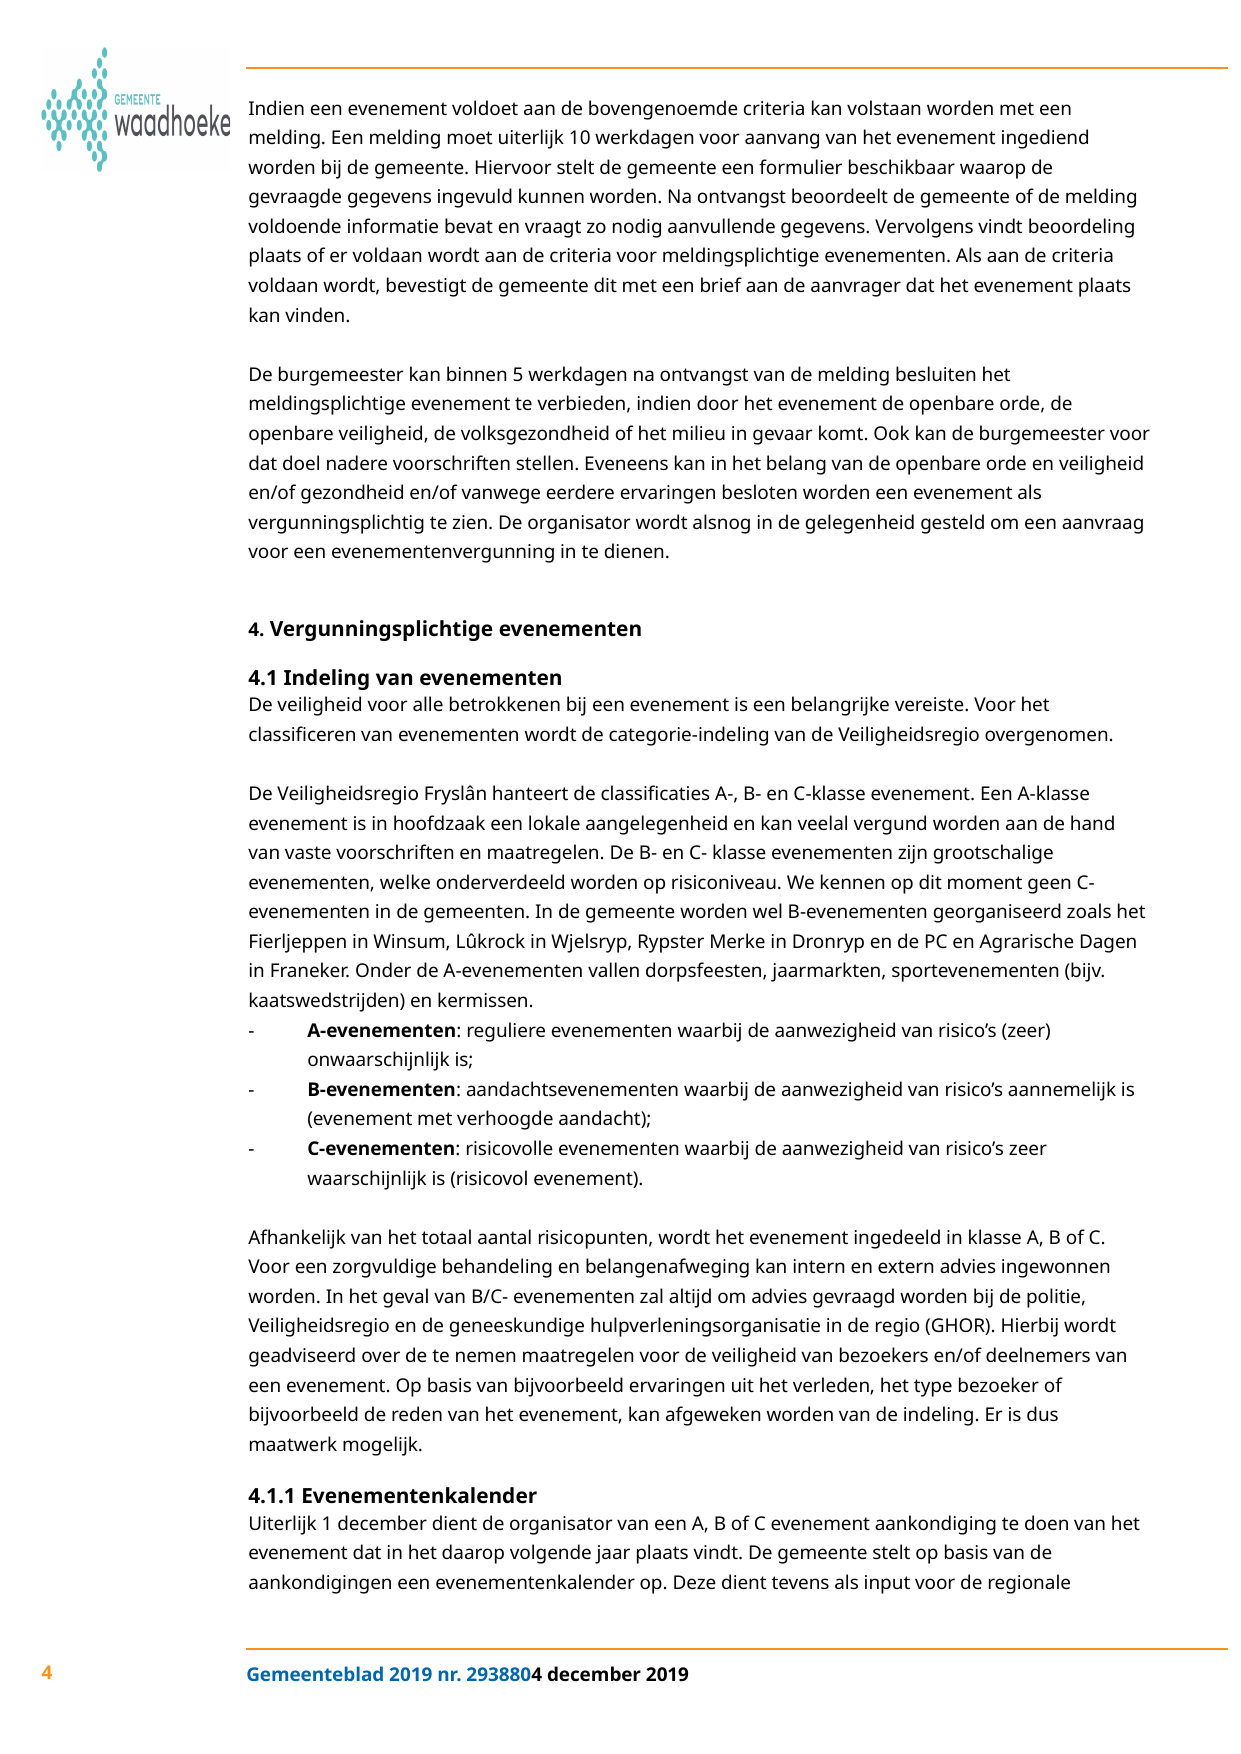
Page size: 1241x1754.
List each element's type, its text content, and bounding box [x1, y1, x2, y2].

text 4. Vergunningsplichtige evenementen [248, 614, 1152, 642]
text 4.1 Indeling van evenementen [248, 663, 1152, 691]
text De veiligheid voor alle betrokkenen bij een evenement is een belangrijke vereiste. Voor het classificeren van evenementen wordt de categorie-indeling van de Veiligheidsregio overgenomen. [248, 691, 1152, 747]
text De Veiligheidsregio Fryslân hanteert de classificaties A-, B- en C-klasse evenement. Een A-klasse evenement is in hoofdzaak een lokale aangelegenheid en kan veelal vergund worden aan de hand van vaste voorschriften en maatregelen. De B- en C- klasse evenementen zijn grootschalige evenementen, welke onderverdeeld worden op risiconiveau. We kennen op dit moment geen C-evenementen in de gemeenten. In de gemeente worden wel B-evenementen georganiseerd zoals het Fierljeppen in Winsum, Lûkrock in Wjelsryp, Rypster Merke in Dronryp en de PC en Agrarische Dagen in Franeker. Onder de A-evenementen vallen dorpsfeesten, jaarmarkten, sportevenementen (bijv. kaatswedstrijden) en kermissen. [248, 780, 1152, 1013]
list A-evenementen: reguliere evenementen waarbij de aanwezigheid van risico’s (zeer) onwaarschijnlijk is; [248, 1017, 1152, 1072]
list C-evenementen: risicovolle evenementen waarbij de aanwezigheid van risico’s zeer waarschijnlijk is (risicovol evenement). [248, 1135, 1152, 1191]
text Indien een evenement voldoet aan de bovengenoemde criteria kan volstaan worden met een melding. Een melding moet uiterlijk 10 werkdagen voor aanvang van het evenement ingediend worden bij de gemeente. Hiervoor stelt de gemeente een formulier beschikbaar waarop de gevraagde gegevens ingevuld kunnen worden. Na ontvangst beoordeelt de gemeente of de melding voldoende informatie bevat en vraagt zo nodig aanvullende gegevens. Vervolgens vindt beoordeling plaats of er voldaan wordt aan de criteria voor meldingsplichtige evenementen. Als aan de criteria voldaan wordt, bevestigt de gemeente dit met een brief aan de aanvrager dat het evenement plaats kan vinden. [248, 95, 1152, 328]
picture [41, 47, 231, 172]
text 4.1.1 Evenementenkalender [248, 1481, 1152, 1510]
text De burgemeester kan binnen 5 werkdagen na ontvangst van de melding besluiten het meldingsplichtige evenement te verbieden, indien door het evenement de openbare orde, de openbare veiligheid, de volksgezondheid of het milieu in gevaar komt. Ook kan de burgemeester voor dat doel nadere voorschriften stellen. Eveneens kan in het belang van de openbare orde en veiligheid en/of gezondheid en/of vanwege eerdere ervaringen besloten worden een evenement als vergunningsplichtig te zien. De organisator wordt alsnog in de gelegenheid gesteld om een aanvraag voor een evenementenvergunning in te dienen. [248, 361, 1152, 564]
text Uiterlijk 1 december dient de organisator van een A, B of C evenement aankondiging te doen van het evenement dat in het daarop volgende jaar plaats vindt. De gemeente stelt op basis van de aankondigingen een evenementenkalender op. Deze dient tevens als input voor de regionale [248, 1510, 1152, 1595]
text Afhankelijk van het totaal aantal risicopunten, wordt het evenement ingedeeld in klasse A, B of C. Voor een zorgvuldige behandeling en belangenafweging kan intern en extern advies ingewonnen worden. In het geval van B/C- evenementen zal altijd om advies gevraagd worden bij de politie, Veiligheidsregio en de geneeskundige hulpverleningsorganisatie in de regio (GHOR). Hierbij wordt geadviseerd over de te nemen maatregelen voor de veiligheid van bezoekers en/of deelnemers van een evenement. Op basis van bijvoorbeeld ervaringen uit het verleden, het type bezoeker of bijvoorbeeld de reden van het evenement, kan afgeweken worden van de indeling. Er is dus maatwerk mogelijk. [248, 1224, 1152, 1457]
list B-evenementen: aandachtsevenementen waarbij de aanwezigheid van risico’s aannemelijk is (evenement met verhoogde aandacht); [248, 1076, 1152, 1131]
